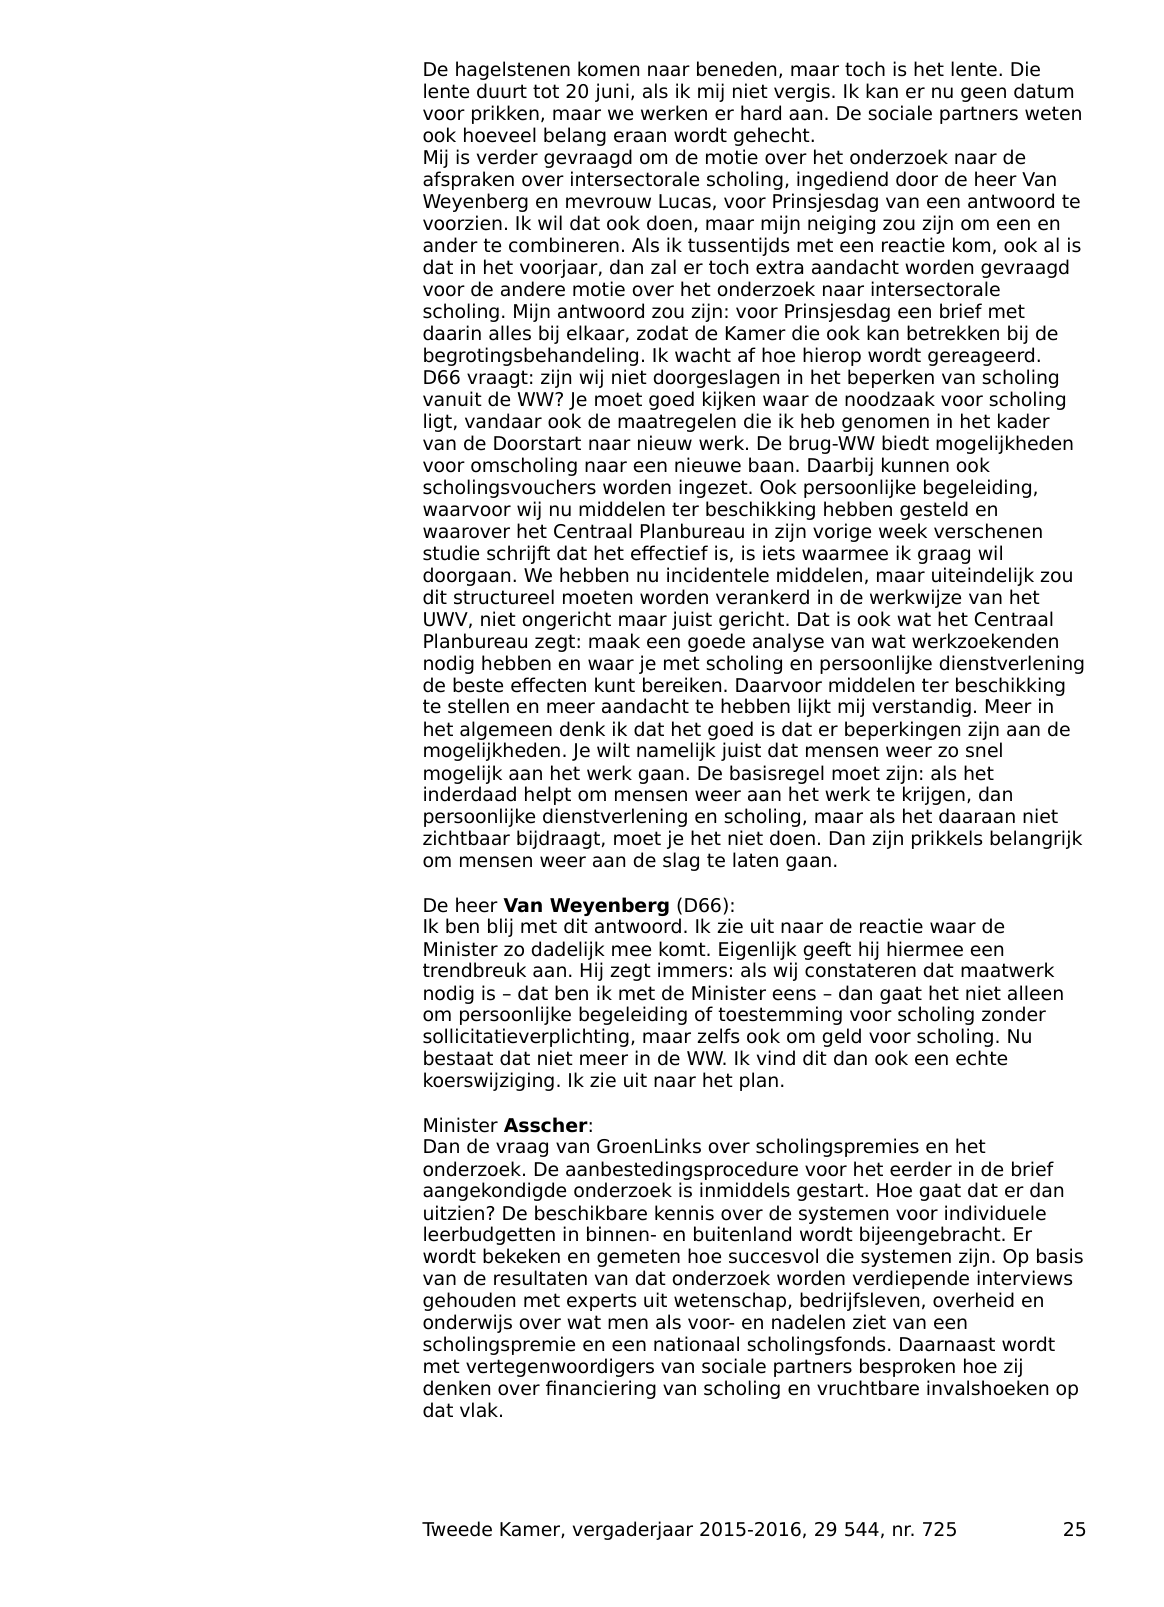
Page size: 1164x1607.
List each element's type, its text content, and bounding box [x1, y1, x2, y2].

text Dan de vraag van GroenLinks over scholingspremies en het onderzoek. De aanbestedingsprocedure voor het eerder in de brief aangekondigde onderzoek is inmiddels gestart. Hoe gaat dat er dan uitzien? De beschikbare kennis over de systemen voor individuele leerbudgetten in binnen- en buitenland wordt bijeengebracht. Er wordt bekeken en gemeten hoe succesvol die systemen zijn. Op basis van de resultaten van dat onderzoek worden verdiepende interviews gehouden met experts uit wetenschap, bedrijfsleven, overheid en onderwijs over wat men als voor- en nadelen ziet van een scholingspremie en een nationaal scholingsfonds. Daarnaast wordt met vertegenwoordigers van sociale partners besproken hoe zij denken over financiering van scholing en vruchtbare invalshoeken op dat vlak. [422, 1136, 1087, 1422]
text De heer Van Weyenberg (D66): [422, 894, 1087, 916]
text Mij is verder gevraagd om de motie over het onderzoek naar de afspraken over intersectorale scholing, ingediend door de heer Van Weyenberg en mevrouw Lucas, voor Prinsjesdag van een antwoord te voorzien. Ik wil dat ook doen, maar mijn neiging zou zijn om een en ander te combineren. Als ik tussentijds met een reactie kom, ook al is dat in het voorjaar, dan zal er toch extra aandacht worden gevraagd voor de andere motie over het onderzoek naar intersectorale scholing. Mijn antwoord zou zijn: voor Prinsjesdag een brief met daarin alles bij elkaar, zodat de Kamer die ook kan betrekken bij de begrotingsbehandeling. Ik wacht af hoe hierop wordt gereageerd. [422, 147, 1087, 367]
text D66 vraagt: zijn wij niet doorgeslagen in het beperken van scholing vanuit de WW? Je moet goed kijken waar de noodzaak voor scholing ligt, vandaar ook de maatregelen die ik heb genomen in het kader van de Doorstart naar nieuw werk. De brug-WW biedt mogelijkheden voor omscholing naar een nieuwe baan. Daarbij kunnen ook scholingsvouchers worden ingezet. Ook persoonlijke begeleiding, waarvoor wij nu middelen ter beschikking hebben gesteld en waarover het Centraal Planbureau in zijn vorige week verschenen studie schrijft dat het effectief is, is iets waarmee ik graag wil doorgaan. We hebben nu incidentele middelen, maar uiteindelijk zou dit structureel moeten worden verankerd in de werkwijze van het UWV, niet ongericht maar juist gericht. Dat is ook wat het Centraal Planbureau zegt: maak een goede analyse van wat werkzoekenden nodig hebben en waar je met scholing en persoonlijke dienstverlening de beste effecten kunt bereiken. Daarvoor middelen ter beschikking te stellen en meer aandacht te hebben lijkt mij verstandig. Meer in het algemeen denk ik dat het goed is dat er beperkingen zijn aan de mogelijkheden. Je wilt namelijk juist dat mensen weer zo snel mogelijk aan het werk gaan. De basisregel moet zijn: als het inderdaad helpt om mensen weer aan het werk te krijgen, dan persoonlijke dienstverlening en scholing, maar als het daaraan niet zichtbaar bijdraagt, moet je het niet doen. Dan zijn prikkels belangrijk om mensen weer aan de slag te laten gaan. [422, 367, 1087, 872]
text Ik ben blij met dit antwoord. Ik zie uit naar de reactie waar de Minister zo dadelijk mee komt. Eigenlijk geeft hij hiermee een trendbreuk aan. Hij zegt immers: als wij constateren dat maatwerk nodig is – dat ben ik met de Minister eens – dan gaat het niet alleen om persoonlijke begeleiding of toestemming voor scholing zonder sollicitatieverplichting, maar zelfs ook om geld voor scholing. Nu bestaat dat niet meer in de WW. Ik vind dit dan ook een echte koerswijziging. Ik zie uit naar het plan. [422, 916, 1087, 1092]
text De hagelstenen komen naar beneden, maar toch is het lente. Die lente duurt tot 20 juni, als ik mij niet vergis. Ik kan er nu geen datum voor prikken, maar we werken er hard aan. De sociale partners weten ook hoeveel belang eraan wordt gehecht. [422, 59, 1087, 147]
text Minister Asscher: [422, 1114, 1087, 1136]
